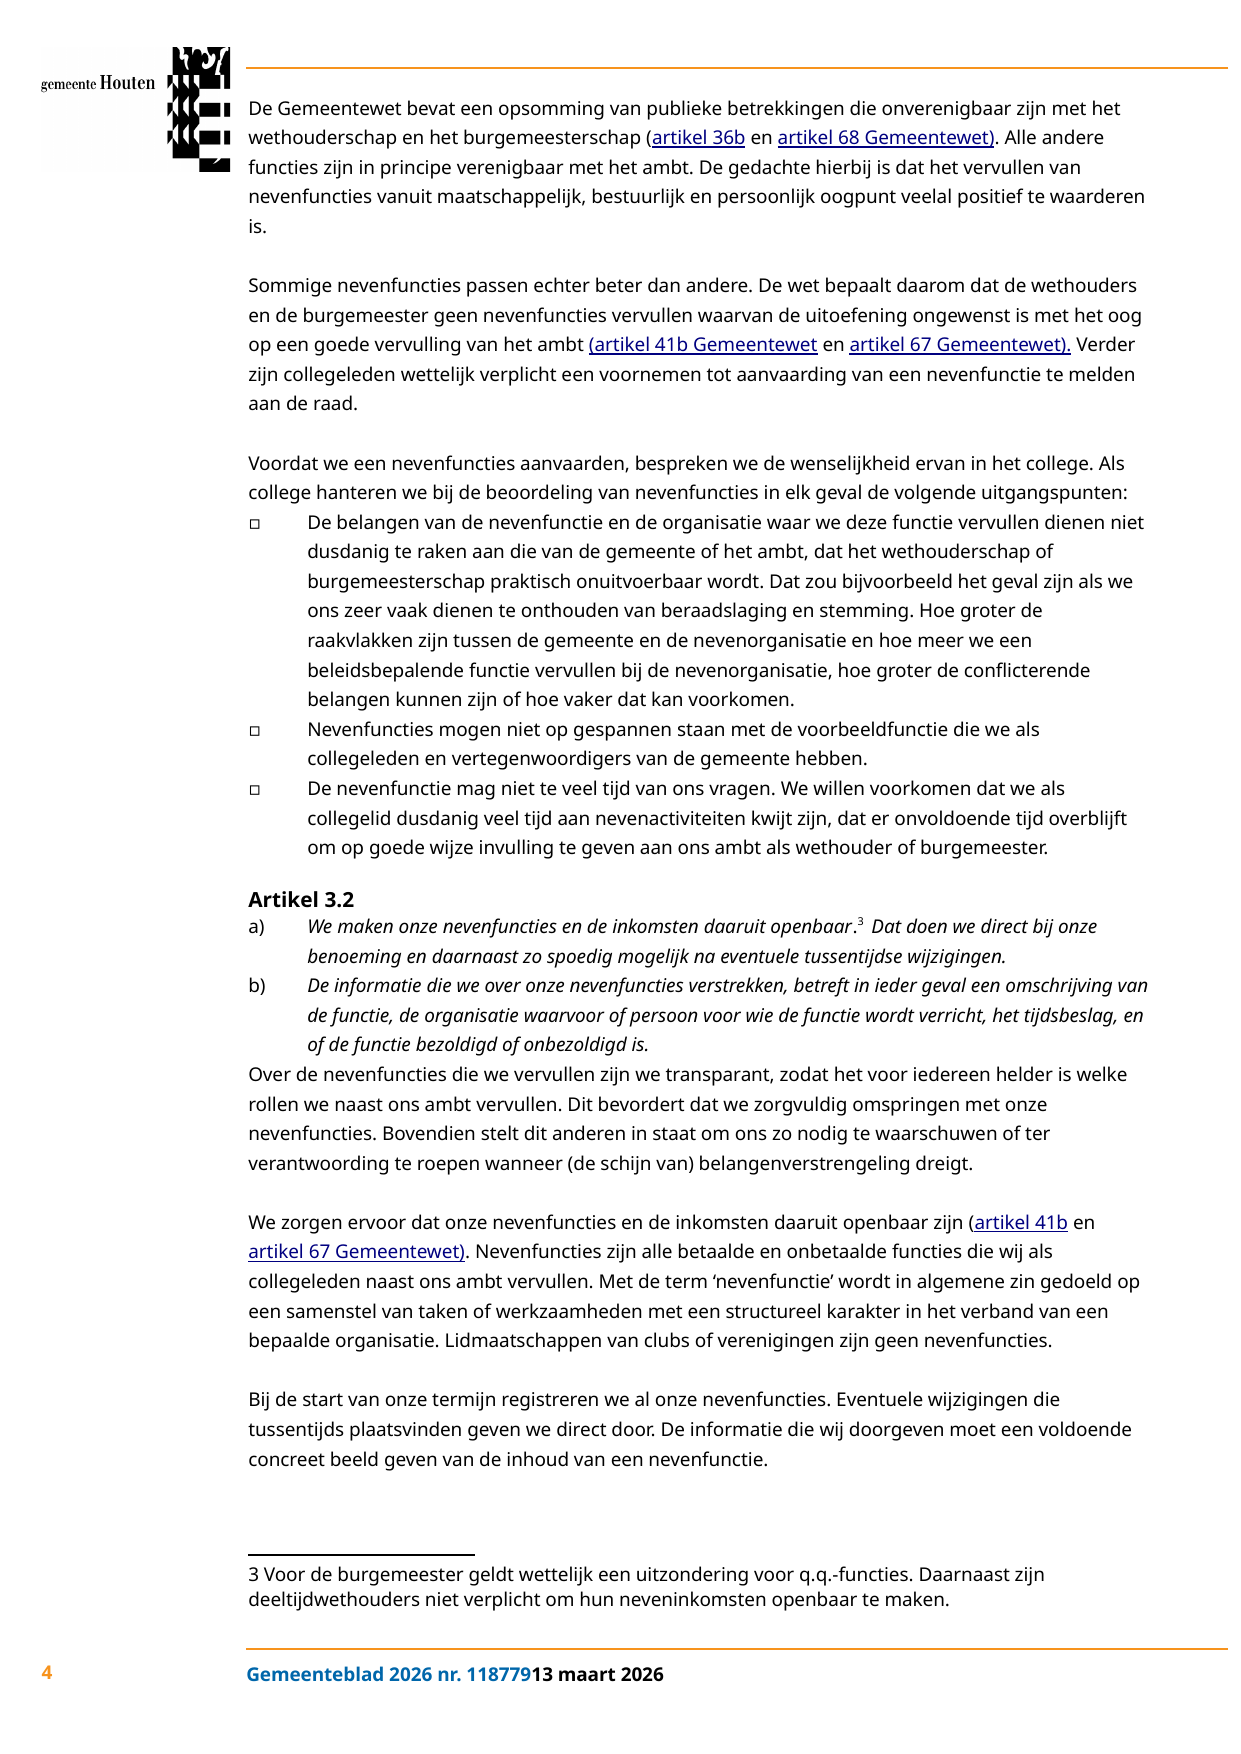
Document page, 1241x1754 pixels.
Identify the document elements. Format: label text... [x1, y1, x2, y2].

text Artikel 3.2 [248, 885, 1152, 913]
text Voordat we een nevenfuncties aanvaarden, bespreken we de wenselijkheid ervan in het college. Als college hanteren we bij de beoordeling van nevenfuncties in elk geval de volgende uitgangspunten: [248, 450, 1152, 505]
text Sommige nevenfuncties passen echter beter dan andere. De wet bepaalt daarom dat de wethouders en de burgemeester geen nevenfuncties vervullen waarvan de uitoefening ongewenst is met het oog op een goede vervulling van het ambt (artikel 41b Gemeentewet en artikel 67 Gemeentewet). Verder zijn collegeleden wettelijk verplicht een voornemen tot aanvaarding van een nevenfunctie te melden aan de raad. [248, 272, 1152, 416]
list De belangen van de nevenfunctie en de organisatie waar we deze functie vervullen dienen niet dusdanig te raken aan die van de gemeente of het ambt, dat het wethouderschap of burgemeesterschap praktisch onuitvoerbaar wordt. Dat zou bijvoorbeeld het geval zijn als we ons zeer vaak dienen te onthouden van beraadslaging en stemming. Hoe groter de raakvlakken zijn tussen de gemeente en de nevenorganisatie en hoe meer we een beleidsbepalende functie vervullen bij de nevenorganisatie, hoe groter de conflicterende belangen kunnen zijn of hoe vaker dat kan voorkomen. [248, 509, 1152, 712]
list De nevenfunctie mag niet te veel tijd van ons vragen. We willen voorkomen dat we als collegelid dusdanig veel tijd aan nevenactiviteiten kwijt zijn, dat er onvoldoende tijd overblijft om op goede wijze invulling te geven aan ons ambt als wethouder of burgemeester. [248, 775, 1152, 860]
text Bij de start van onze termijn registreren we al onze nevenfuncties. Eventuele wijzigingen die tussentijds plaatsvinden geven we direct door. De informatie die wij doorgeven moet een voldoende concreet beeld geven van de inhoud van een nevenfunctie. [248, 1387, 1152, 1471]
list Voor de burgemeester geldt wettelijk een uitzondering voor q.q.-functies. Daarnaast zijn deeltijdwethouders niet verplicht om hun neveninkomsten openbaar te maken. [248, 1561, 1152, 1612]
text Over de nevenfuncties die we vervullen zijn we transparant, zodat het voor iedereen helder is welke rollen we naast ons ambt vervullen. Dit bevordert dat we zorgvuldig omspringen met onze nevenfuncties. Bovendien stelt dit anderen in staat om ons zo nodig te waarschuwen of ter verantwoording te roepen wanneer (de schijn van) belangenverstrengeling dreigt. [248, 1061, 1152, 1176]
text We zorgen ervoor dat onze nevenfuncties en de inkomsten daaruit openbaar zijn (artikel 41b en artikel 67 Gemeentewet). Nevenfuncties zijn alle betaalde en onbetaalde functies die wij als collegeleden naast ons ambt vervullen. Met de term ‘nevenfunctie’ wordt in algemene zin gedoeld op een samenstel van taken of werkzaamheden met een structureel karakter in het verband van een bepaalde organisatie. Lidmaatschappen van clubs of verenigingen zijn geen nevenfuncties. [248, 1209, 1152, 1353]
text De Gemeentewet bevat een opsomming van publieke betrekkingen die onverenigbaar zijn met het wethouderschap en het burgemeesterschap (artikel 36b en artikel 68 Gemeentewet). Alle andere functies zijn in principe verenigbaar met het ambt. De gedachte hierbij is dat het vervullen van nevenfuncties vanuit maatschappelijk, bestuurlijk en persoonlijk oogpunt veelal positief te waarderen is. [248, 95, 1152, 239]
list We maken onze nevenfuncties en de inkomsten daaruit openbaar. Dat doen we direct bij onze benoeming en daarnaast zo spoedig mogelijk na eventuele tussentijdse wijzigingen. [248, 913, 1152, 968]
picture [41, 47, 231, 172]
list De informatie die we over onze nevenfuncties verstrekken, betreft in ieder geval een omschrijving van de functie, de organisatie waarvoor of persoon voor wie de functie wordt verricht, het tijdsbeslag, en of de functie bezoldigd of onbezoldigd is. [248, 972, 1152, 1057]
list Nevenfuncties mogen niet op gespannen staan met de voorbeeldfunctie die we als collegeleden en vertegenwoordigers van de gemeente hebben. [248, 716, 1152, 771]
